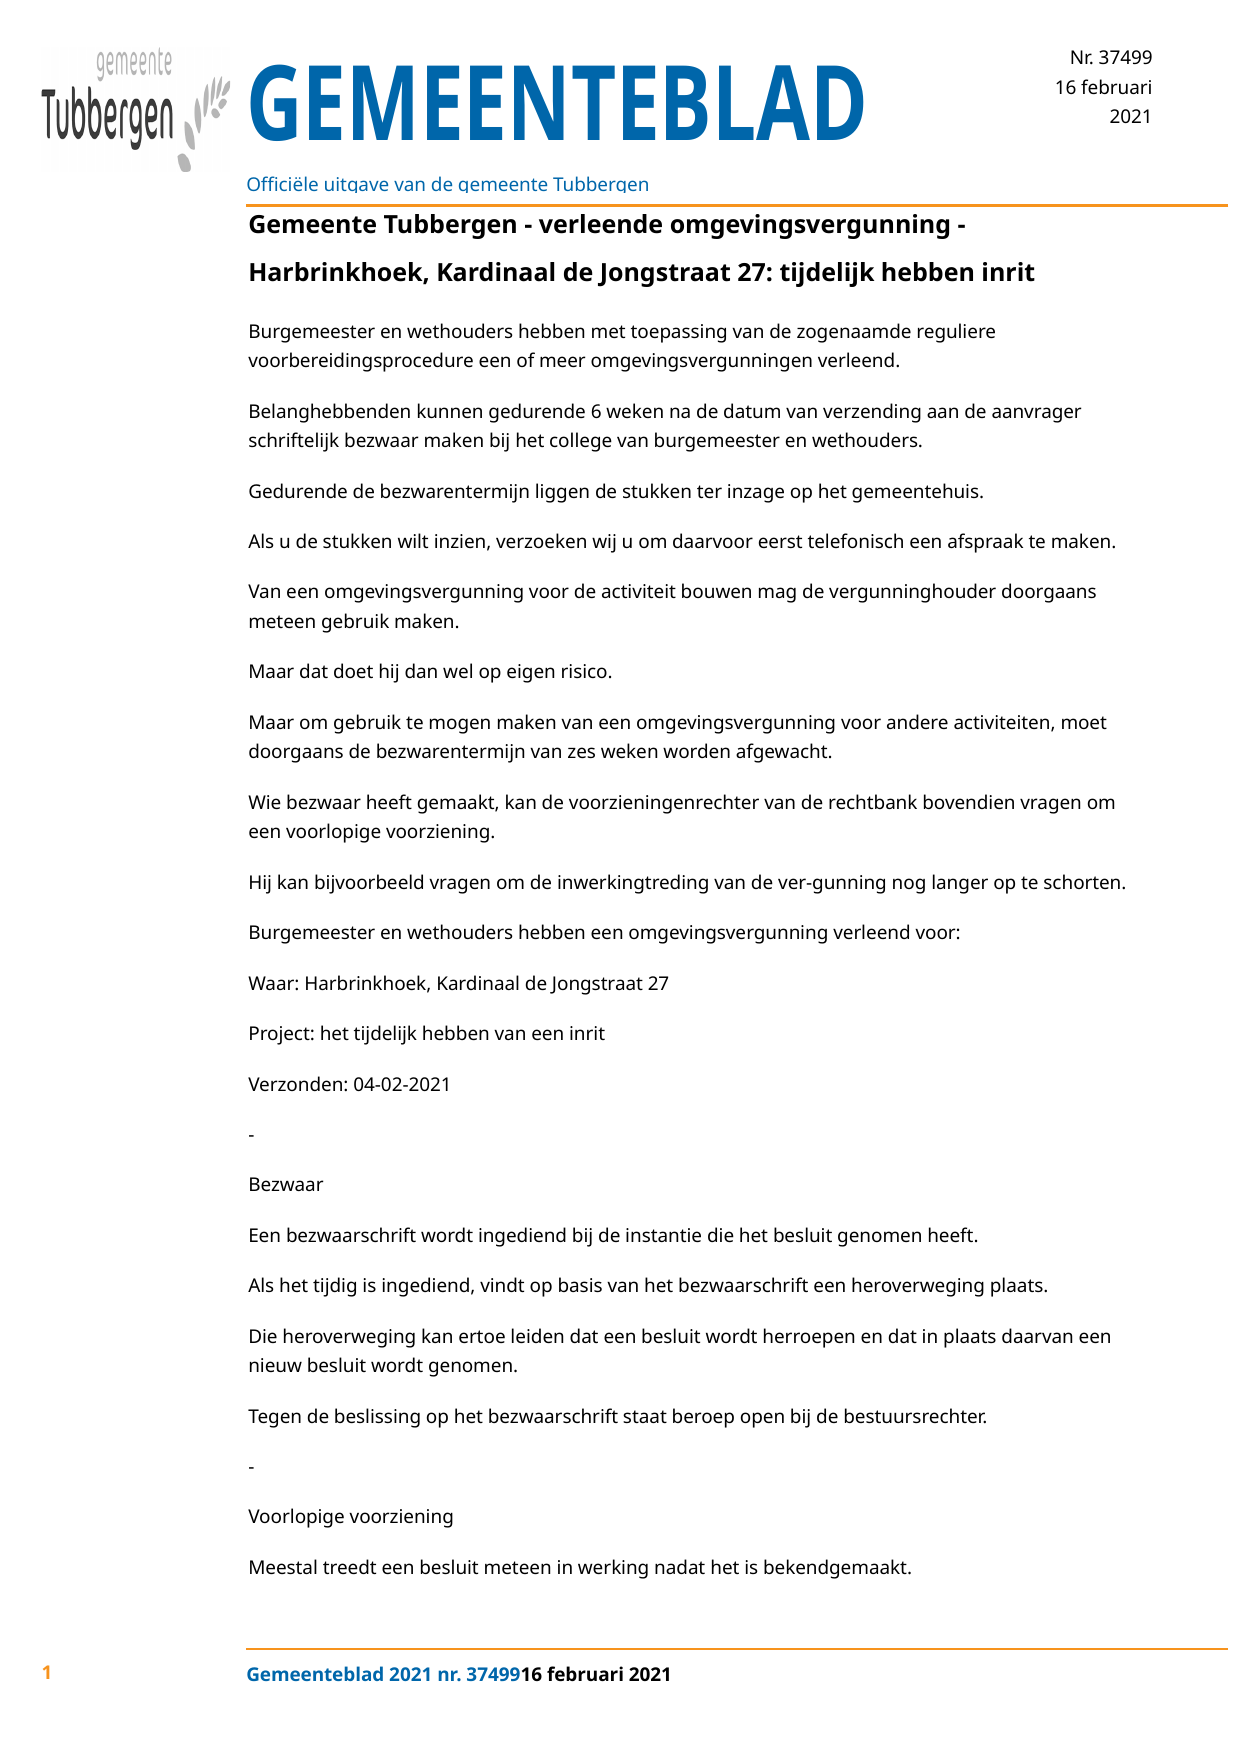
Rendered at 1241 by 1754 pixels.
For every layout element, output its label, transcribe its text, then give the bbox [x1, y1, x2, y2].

text Die heroverweging kan ertoe leiden dat een besluit wordt herroepen en dat in plaats daarvan een nieuw besluit wordt genomen. [248, 1323, 1152, 1378]
text Hij kan bijvoorbeeld vragen om de inwerkingtreding van de ver-gunning nog langer op te schorten. [248, 869, 1152, 895]
text Wie bezwaar heeft gemaakt, kan de voorzieningenrechter van de rechtbank bovendien vragen om een voorlopige voorziening. [248, 789, 1152, 844]
text Verzonden: 04-02-2021 [248, 1071, 1152, 1097]
text Meestal treedt een besluit meteen in werking nadat het is bekendgemaakt. [248, 1554, 1152, 1580]
text Als u de stukken wilt inzien, verzoeken wij u om daarvoor eerst telefonisch een afspraak te maken. [248, 528, 1152, 554]
text Van een omgevingsvergunning voor de activiteit bouwen mag de vergunninghouder doorgaans meteen gebruik maken. [248, 579, 1152, 634]
text - [248, 1121, 1152, 1147]
text Belanghebbenden kunnen gedurende 6 weken na de datum van verzending aan de aanvrager schriftelijk bezwaar maken bij het college van burgemeester en wethouders. [248, 398, 1152, 453]
text Bezwaar [248, 1172, 1152, 1197]
text Waar: Harbrinkhoek, Kardinaal de Jongstraat 27 [248, 970, 1152, 996]
text Voorlopige voorziening [248, 1504, 1152, 1529]
text Project: het tijdelijk hebben van een inrit [248, 1020, 1152, 1046]
text Maar dat doet hij dan wel op eigen risico. [248, 659, 1152, 684]
text Burgemeester en wethouders hebben met toepassing van de zogenaamde reguliere voorbereidingsprocedure een of meer omgevingsvergunningen verleend. [248, 318, 1152, 373]
text Als het tijdig is ingediend, vindt op basis van het bezwaarschrift een heroverweging plaats. [248, 1272, 1152, 1298]
text Maar om gebruik te mogen maken van een omgevingsvergunning voor andere activiteiten, moet doorgaans de bezwarentermijn van zes weken worden afgewacht. [248, 709, 1152, 764]
text Tegen de beslissing op het bezwaarschrift staat beroep open bij de bestuursrechter. [248, 1403, 1152, 1429]
text Een bezwaarschrift wordt ingediend bij de instantie die het besluit genomen heeft. [248, 1222, 1152, 1248]
text - [248, 1453, 1152, 1479]
text Gemeente Tubbergen - verleende omgevingsvergunning - Harbrinkhoek, Kardinaal de Jongstraat 27: tijdelijk hebben inrit [248, 207, 1152, 288]
picture [41, 47, 231, 172]
text Gedurende de bezwarentermijn liggen de stukken ter inzage op het gemeentehuis. [248, 478, 1152, 504]
text Burgemeester en wethouders hebben een omgevingsvergunning verleend voor: [248, 919, 1152, 945]
